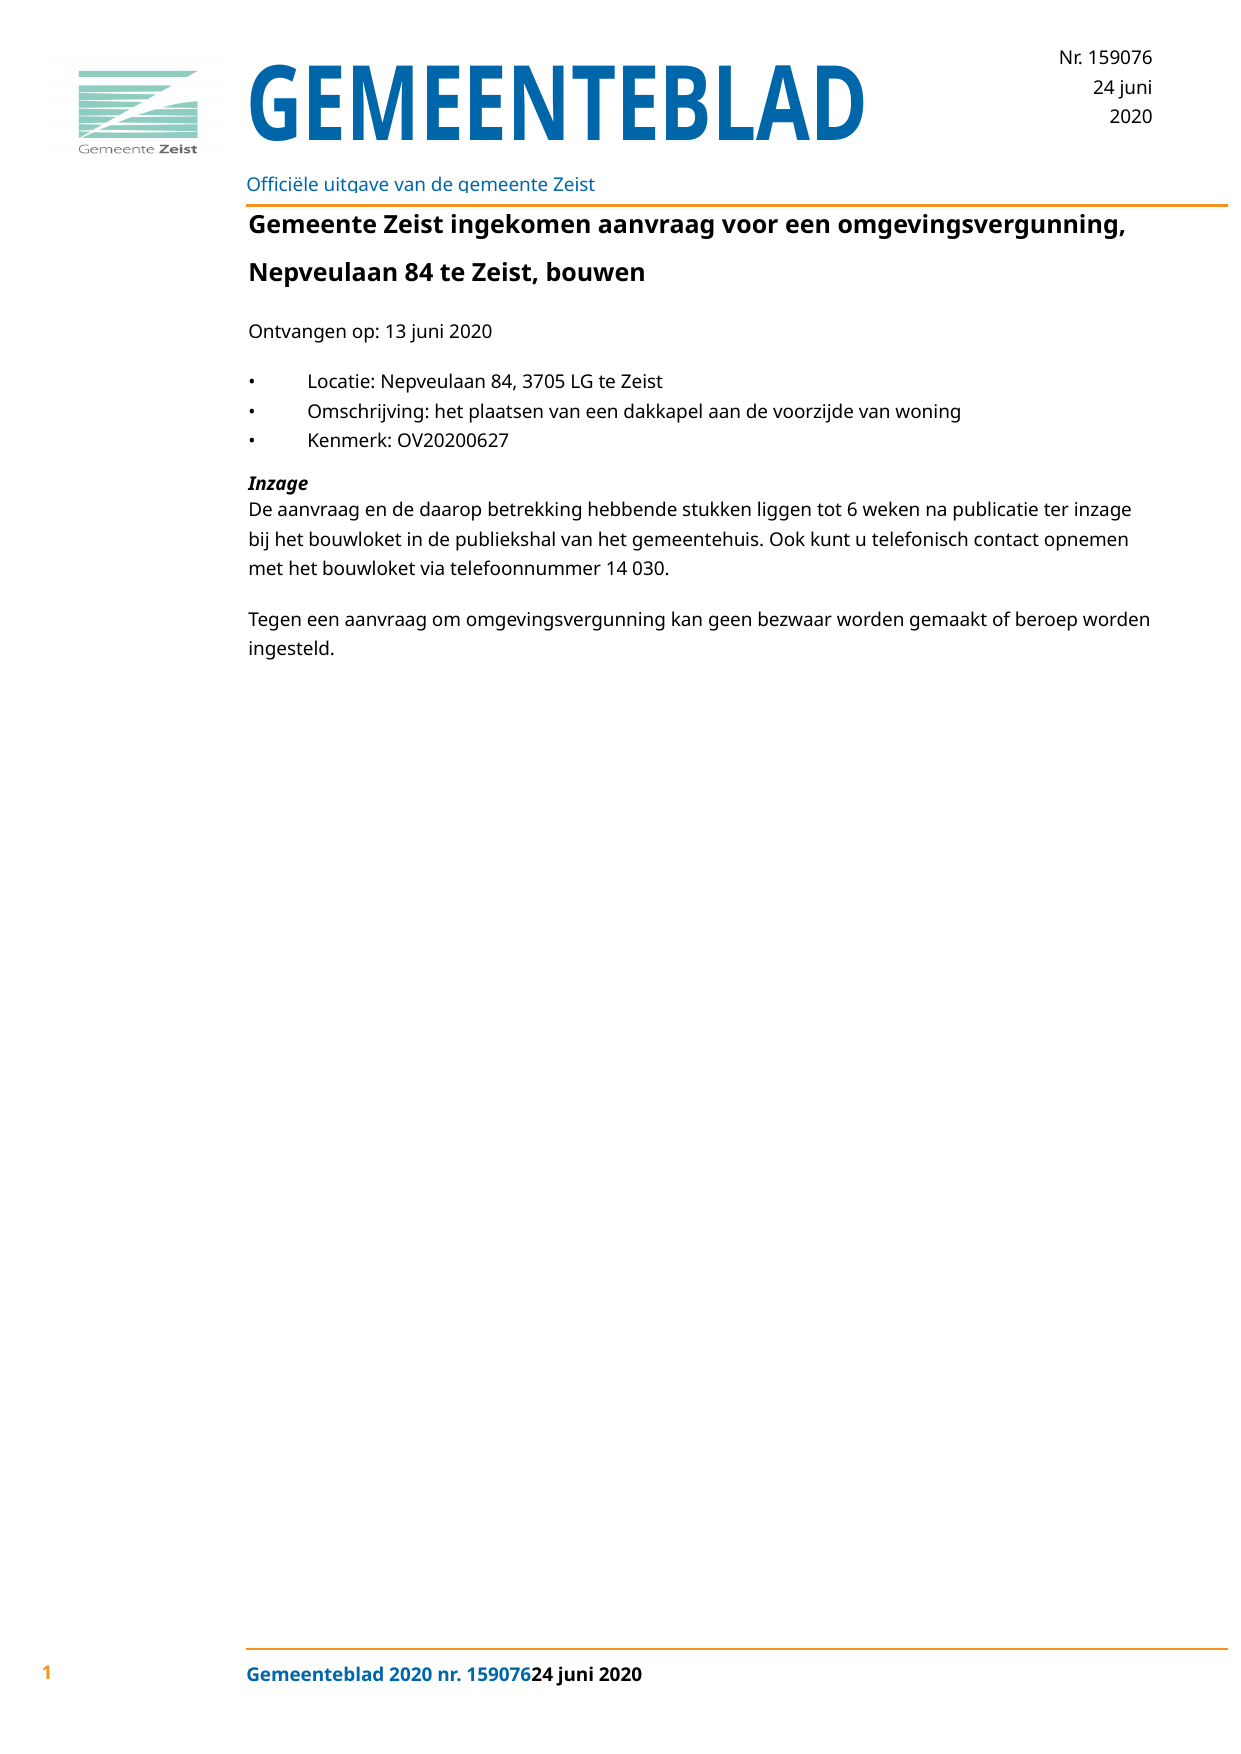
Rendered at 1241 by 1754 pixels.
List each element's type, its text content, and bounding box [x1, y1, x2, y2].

list Kenmerk: OV20200627 [248, 427, 1152, 453]
text Inzage [248, 471, 1152, 496]
text Ontvangen op: 13 juni 2020 [248, 318, 1152, 344]
list Omschrijving: het plaatsen van een dakkapel aan de voorzijde van woning [248, 398, 1152, 424]
text Gemeente Zeist ingekomen aanvraag voor een omgevingsvergunning, Nepveulaan 84 te Zeist, bouwen [248, 207, 1152, 288]
picture [41, 47, 231, 172]
list Locatie: Nepveulaan 84, 3705 LG te Zeist [248, 368, 1152, 394]
text De aanvraag en de daarop betrekking hebbende stukken liggen tot 6 weken na publicatie ter inzage bij het bouwloket in de publiekshal van het gemeentehuis. Ook kunt u telefonisch contact opnemen met het bouwloket via telefoonnummer 14 030. [248, 496, 1152, 581]
text Tegen een aanvraag om omgevingsvergunning kan geen bezwaar worden gemaakt of beroep worden ingesteld. [248, 606, 1152, 661]
